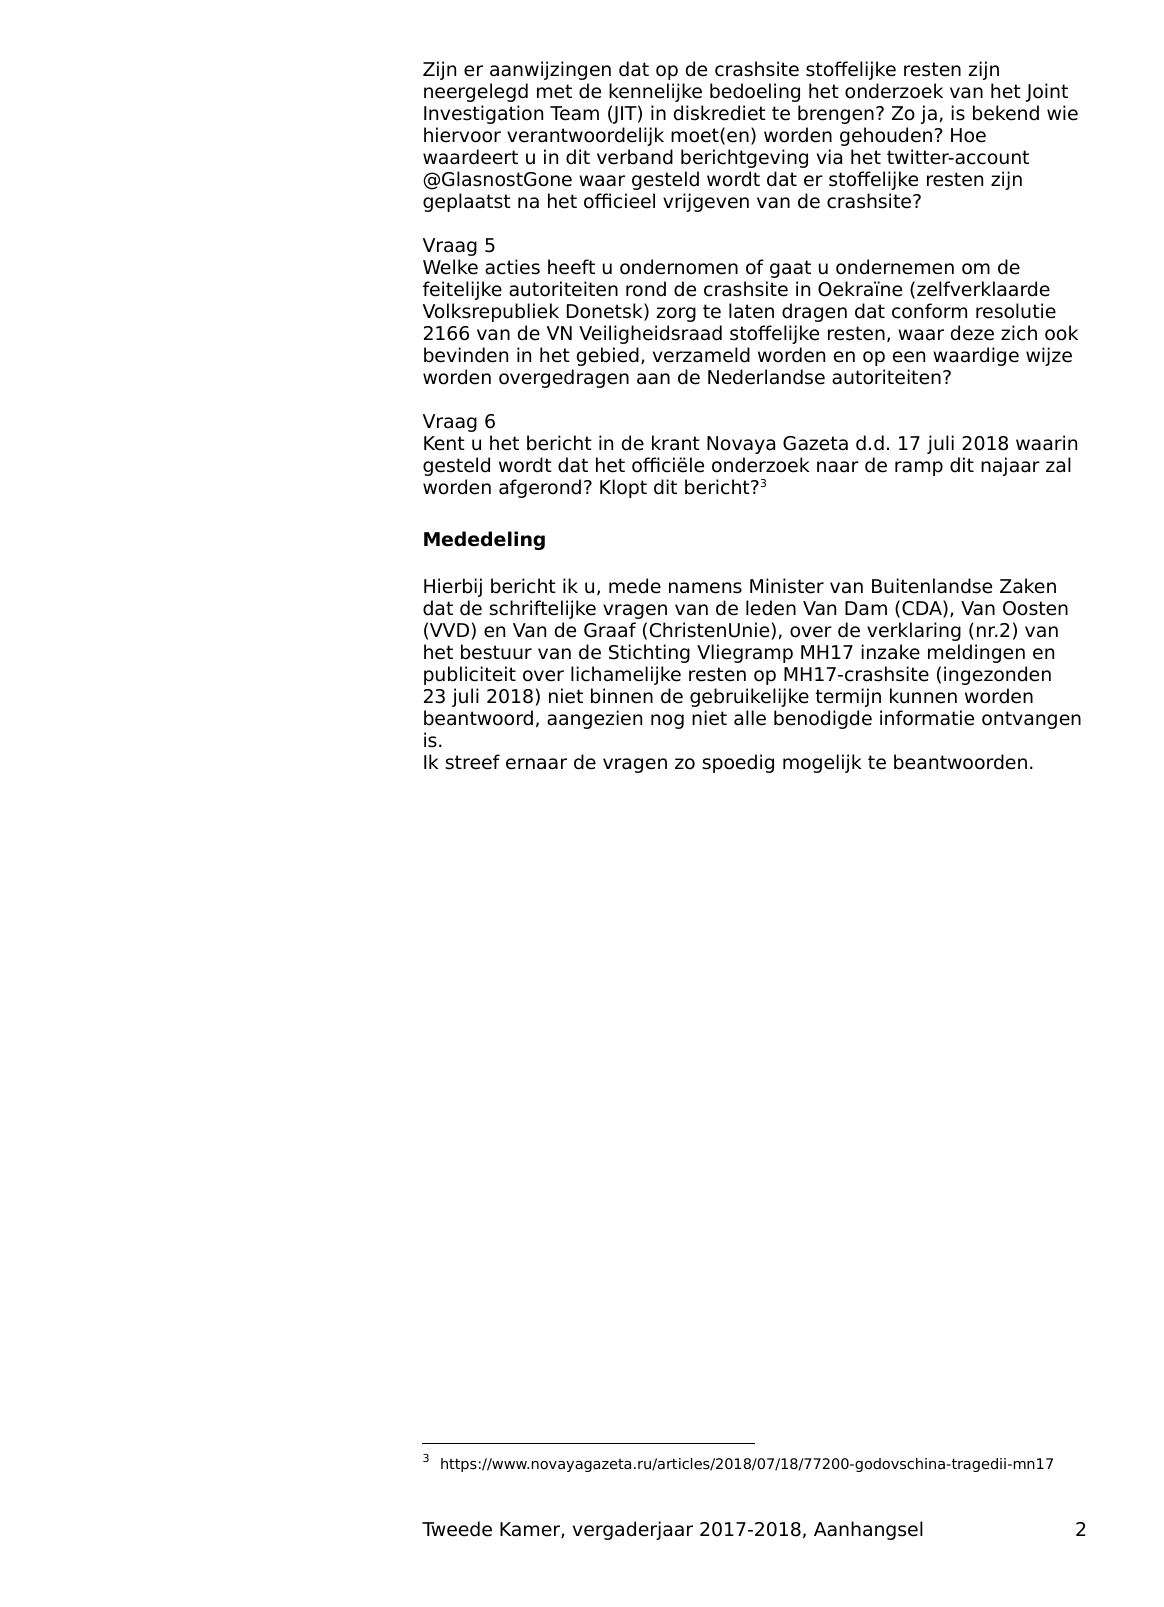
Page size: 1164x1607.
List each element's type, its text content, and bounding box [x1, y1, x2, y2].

text Zijn er aanwijzingen dat op de crashsite stoffelijke resten zijn neergelegd met de kennelijke bedoeling het onderzoek van het Joint Investigation Team (JIT) in diskrediet te brengen? Zo ja, is bekend wie hiervoor verantwoordelijk moet(en) worden gehouden? Hoe waardeert u in dit verband berichtgeving via het twitter-account @GlasnostGone waar gesteld wordt dat er stoffelijke resten zijn geplaatst na het officieel vrijgeven van de crashsite? [422, 59, 1087, 213]
text Vraag 6 [422, 411, 1087, 433]
text Welke acties heeft u ondernomen of gaat u ondernemen om de feitelijke autoriteiten rond de crashsite in Oekraïne (zelfverklaarde Volksrepubliek Donetsk) zorg te laten dragen dat conform resolutie 2166 van de VN Veiligheidsraad stoffelijke resten, waar deze zich ook bevinden in het gebied, verzameld worden en op een waardige wijze worden overgedragen aan de Nederlandse autoriteiten? [422, 257, 1087, 389]
text Hierbij bericht ik u, mede namens Minister van Buitenlandse Zaken dat de schriftelijke vragen van de leden Van Dam (CDA), Van Oosten (VVD) en Van de Graaf (ChristenUnie), over de verklaring (nr.2) van het bestuur van de Stichting Vliegramp MH17 inzake meldingen en publiciteit over lichamelijke resten op MH17-crashsite (ingezonden 23 juli 2018) niet binnen de gebruikelijke termijn kunnen worden beantwoord, aangezien nog niet alle benodigde informatie ontvangen is. [422, 576, 1087, 752]
text Vraag 5 [422, 235, 1087, 257]
text Kent u het bericht in de krant Novaya Gazeta d.d. 17 juli 2018 waarin gesteld wordt dat het officiële onderzoek naar de ramp dit najaar zal worden afgerond? Klopt dit bericht? [422, 433, 1087, 499]
subtitle Mededeling [422, 529, 1087, 551]
text Ik streef ernaar de vragen zo spoedig mogelijk te beantwoorden. [422, 752, 1087, 774]
text https://www.novayagazeta.ru/articles/2018/07/18/77200-godovschina-tragedii-mn17 [422, 1452, 1087, 1474]
